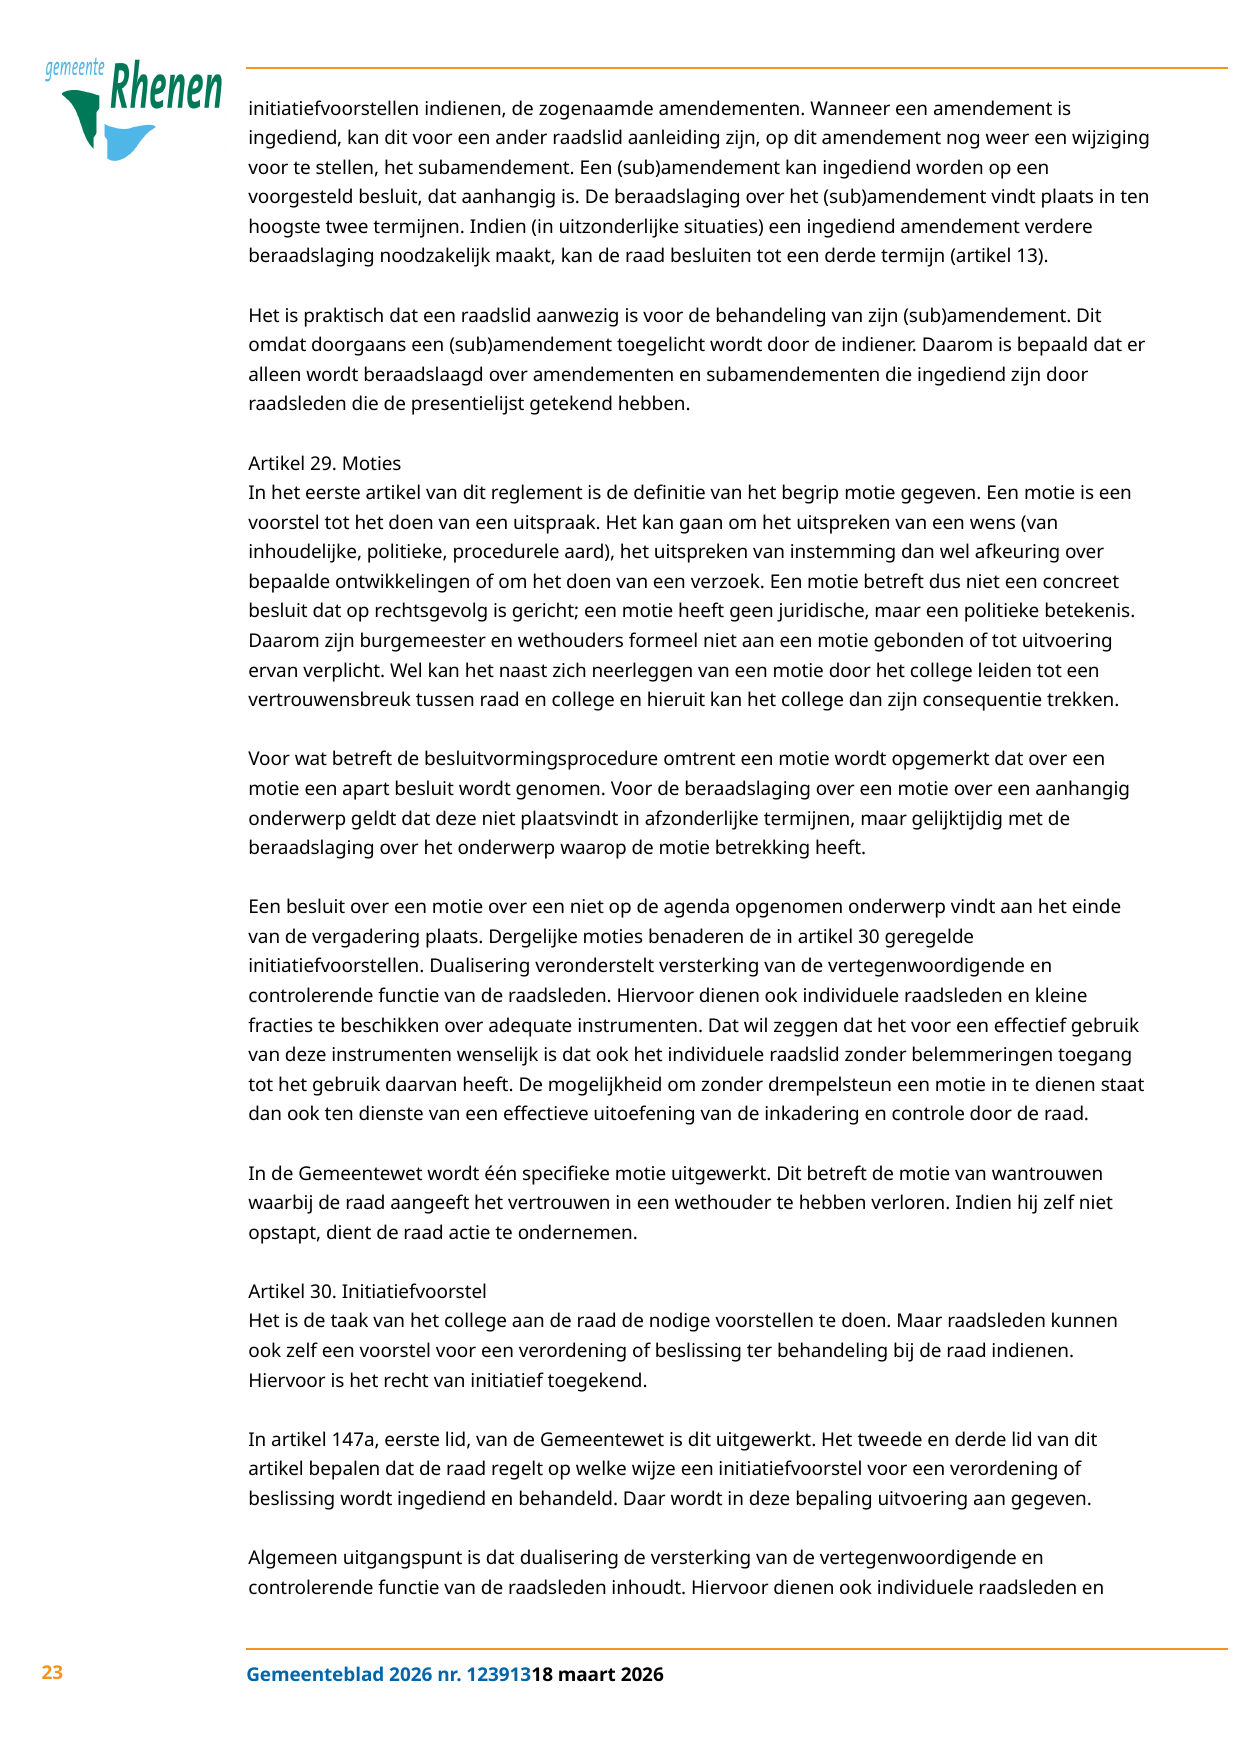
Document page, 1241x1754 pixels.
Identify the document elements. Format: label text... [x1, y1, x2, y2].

text Voor wat betreft de besluitvormingsprocedure omtrent een motie wordt opgemerkt dat over een motie een apart besluit wordt genomen. Voor de beraadslaging over een motie over een aanhangig onderwerp geldt dat deze niet plaatsvindt in afzonderlijke termijnen, maar gelijktijdig met de beraadslaging over het onderwerp waarop de motie betrekking heeft. [248, 746, 1152, 860]
text In de Gemeentewet wordt één specifieke motie uitgewerkt. Dit betreft de motie van wantrouwen waarbij de raad aangeeft het vertrouwen in een wethouder te hebben verloren. Indien hij zelf niet opstapt, dient de raad actie te ondernemen. [248, 1160, 1152, 1245]
picture [41, 47, 231, 172]
text initiatiefvoorstellen indienen, de zogenaamde amendementen. Wanneer een amendement is ingediend, kan dit voor een ander raadslid aanleiding zijn, op dit amendement nog weer een wijziging voor te stellen, het subamendement. Een (sub)amendement kan ingediend worden op een voorgesteld besluit, dat aanhangig is. De beraadslaging over het (sub)amendement vindt plaats in ten hoogste twee termijnen. Indien (in uitzonderlijke situaties) een ingediend amendement verdere beraadslaging noodzakelijk maakt, kan de raad besluiten tot een derde termijn (artikel 13). [248, 95, 1152, 268]
text Algemeen uitgangspunt is dat dualisering de versterking van de vertegenwoordigende en controlerende functie van de raadsleden inhoudt. Hiervoor dienen ook individuele raadsleden en [248, 1544, 1152, 1600]
text Een besluit over een motie over een niet op de agenda opgenomen onderwerp vindt aan het einde van de vergadering plaats. Dergelijke moties benaderen de in artikel 30 geregelde initiatiefvoorstellen. Dualisering veronderstelt versterking van de vertegenwoordigende en controlerende functie van de raadsleden. Hiervoor dienen ook individuele raadsleden en kleine fracties te beschikken over adequate instrumenten. Dat wil zeggen dat het voor een effectief gebruik van deze instrumenten wenselijk is dat ook het individuele raadslid zonder belemmeringen toegang tot het gebruik daarvan heeft. De mogelijkheid om zonder drempelsteun een motie in te dienen staat dan ook ten dienste van een effectieve uitoefening van de inkadering en controle door de raad. [248, 893, 1152, 1126]
text Artikel 29. Moties [248, 450, 1152, 476]
text In het eerste artikel van dit reglement is de definitie van het begrip motie gegeven. Een motie is een voorstel tot het doen van een uitspraak. Het kan gaan om het uitspreken van een wens (van inhoudelijke, politieke, procedurele aard), het uitspreken van instemming dan wel afkeuring over bepaalde ontwikkelingen of om het doen van een verzoek. Een motie betreft dus niet een concreet besluit dat op rechtsgevolg is gericht; een motie heeft geen juridische, maar een politieke betekenis. Daarom zijn burgemeester en wethouders formeel niet aan een motie gebonden of tot uitvoering ervan verplicht. Wel kan het naast zich neerleggen van een motie door het college leiden tot een vertrouwensbreuk tussen raad en college en hieruit kan het college dan zijn consequentie trekken. [248, 479, 1152, 712]
text In artikel 147a, eerste lid, van de Gemeentewet is dit uitgewerkt. Het tweede en derde lid van dit artikel bepalen dat de raad regelt op welke wijze een initiatiefvoorstel voor een verordening of beslissing wordt ingediend en behandeld. Daar wordt in deze bepaling uitvoering aan gegeven. [248, 1426, 1152, 1511]
text Het is de taak van het college aan de raad de nodige voorstellen te doen. Maar raadsleden kunnen ook zelf een voorstel voor een verordening of beslissing ter behandeling bij de raad indienen. [248, 1308, 1152, 1363]
text Het is praktisch dat een raadslid aanwezig is voor de behandeling van zijn (sub)amendement. Dit omdat doorgaans een (sub)amendement toegelicht wordt door de indiener. Daarom is bepaald dat er alleen wordt beraadslaagd over amendementen en subamendementen die ingediend zijn door raadsleden die de presentielijst getekend hebben. [248, 302, 1152, 416]
text Hiervoor is het recht van initiatief toegekend. [248, 1367, 1152, 1393]
text Artikel 30. Initiatiefvoorstel [248, 1278, 1152, 1304]
